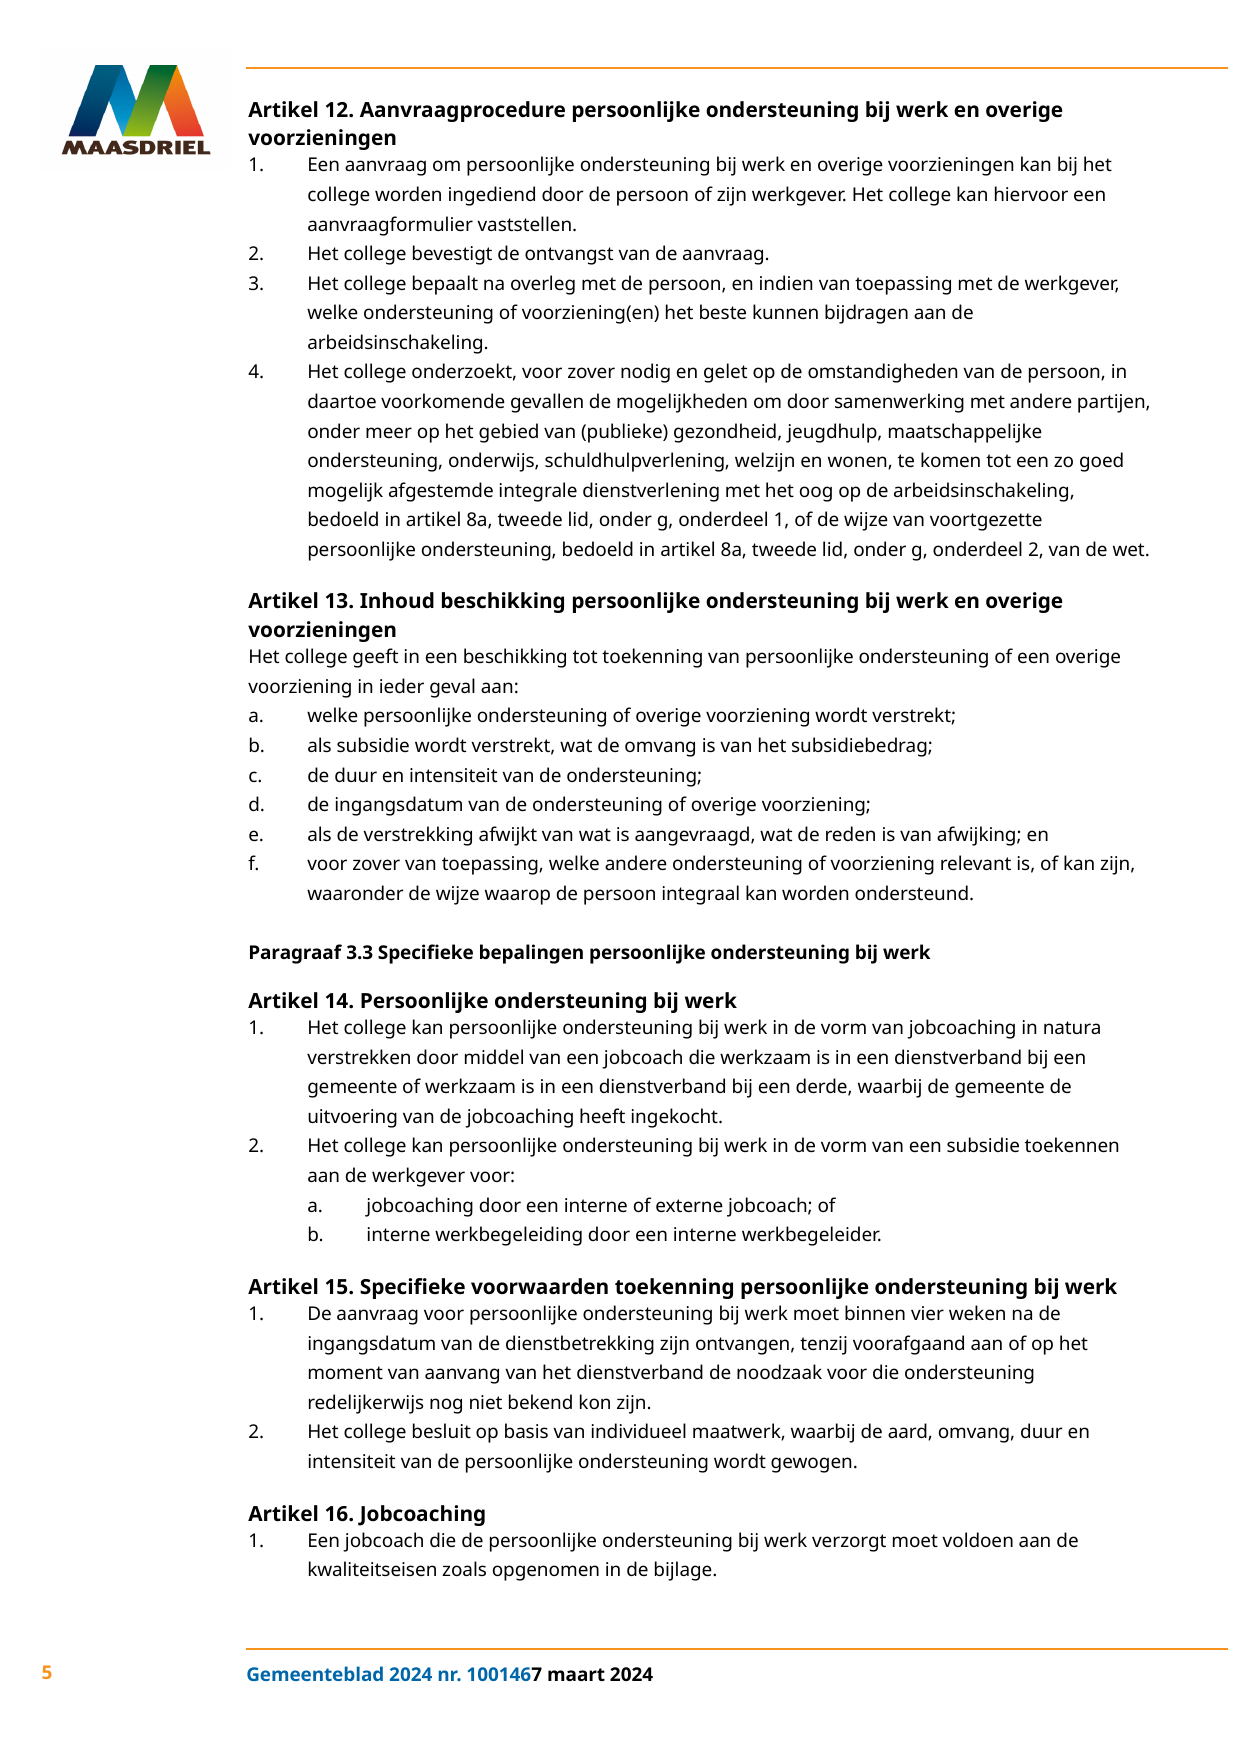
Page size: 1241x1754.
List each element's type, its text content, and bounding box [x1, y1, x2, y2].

list Het college kan persoonlijke ondersteuning bij werk in de vorm van jobcoaching in natura verstrekken door middel van een jobcoach die werkzaam is in een dienstverband bij een gemeente of werkzaam is in een dienstverband bij een derde, waarbij de gemeente de uitvoering van de jobcoaching heeft ingekocht. [248, 1014, 1152, 1129]
list Een jobcoach die de persoonlijke ondersteuning bij werk verzorgt moet voldoen aan de kwaliteitseisen zoals opgenomen in de bijlage. [248, 1527, 1152, 1582]
text Paragraaf 3.3 Specifieke bepalingen persoonlijke ondersteuning bij werk [248, 939, 1152, 965]
list de duur en intensiteit van de ondersteuning; [248, 762, 1152, 788]
list als subsidie wordt verstrekt, wat de omvang is van het subsidiebedrag; [248, 732, 1152, 758]
list Het college bepaalt na overleg met de persoon, en indien van toepassing met de werkgever, welke ondersteuning of voorziening(en) het beste kunnen bijdragen aan de arbeidsinschakeling. [248, 270, 1152, 355]
list als de verstrekking afwijkt van wat is aangevraagd, wat de reden is van afwijking; en [248, 821, 1152, 847]
list Het college onderzoekt, voor zover nodig en gelet op de omstandigheden van de persoon, in daartoe voorkomende gevallen de mogelijkheden om door samenwerking met andere partijen, onder meer op het gebied van (publieke) gezondheid, jeugdhulp, maatschappelijke ondersteuning, onderwijs, schuldhulpverlening, welzijn en wonen, te komen tot een zo goed mogelijk afgestemde integrale dienstverlening met het oog op de arbeidsinschakeling, bedoeld in artikel 8a, tweede lid, onder g, onderdeel 1, of de wijze van voortgezette persoonlijke ondersteuning, bedoeld in artikel 8a, tweede lid, onder g, onderdeel 2, van de wet. [248, 359, 1152, 562]
list interne werkbegeleiding door een interne werkbegeleider. [307, 1221, 1152, 1247]
text Artikel 16. Jobcoaching [248, 1499, 1152, 1527]
list Een aanvraag om persoonlijke ondersteuning bij werk en overige voorzieningen kan bij het college worden ingediend door de persoon of zijn werkgever. Het college kan hiervoor een aanvraagformulier vaststellen. [248, 152, 1152, 237]
text Het college geeft in een beschikking tot toekenning van persoonlijke ondersteuning of een overige voorziening in ieder geval aan: [248, 643, 1152, 699]
list voor zover van toepassing, welke andere ondersteuning of voorziening relevant is, of kan zijn, waaronder de wijze waarop de persoon integraal kan worden ondersteund. [248, 851, 1152, 906]
list Het college bevestigt de ontvangst van de aanvraag. [248, 240, 1152, 266]
text Artikel 13. Inhoud beschikking persoonlijke ondersteuning bij werk en overige voorzieningen [248, 587, 1152, 643]
list Het college besluit op basis van individueel maatwerk, waarbij de aard, omvang, duur en intensiteit van de persoonlijke ondersteuning wordt gewogen. [248, 1419, 1152, 1474]
list de ingangsdatum van de ondersteuning of overige voorziening; [248, 791, 1152, 817]
picture [41, 47, 231, 172]
list De aanvraag voor persoonlijke ondersteuning bij werk moet binnen vier weken na de ingangsdatum van de dienstbetrekking zijn ontvangen, tenzij voorafgaand aan of op het moment van aanvang van het dienstverband de noodzaak voor die ondersteuning redelijkerwijs nog niet bekend kon zijn. [248, 1300, 1152, 1415]
list jobcoaching door een interne of externe jobcoach; of [307, 1192, 1152, 1218]
list Het college kan persoonlijke ondersteuning bij werk in de vorm van een subsidie toekennen aan de werkgever voor: [248, 1133, 1152, 1188]
text Artikel 15. Specifieke voorwaarden toekenning persoonlijke ondersteuning bij werk [248, 1272, 1152, 1300]
text Artikel 14. Persoonlijke ondersteuning bij werk [248, 986, 1152, 1014]
list welke persoonlijke ondersteuning of overige voorziening wordt verstrekt; [248, 703, 1152, 728]
text Artikel 12. Aanvraagprocedure persoonlijke ondersteuning bij werk en overige voorzieningen [248, 95, 1152, 152]
